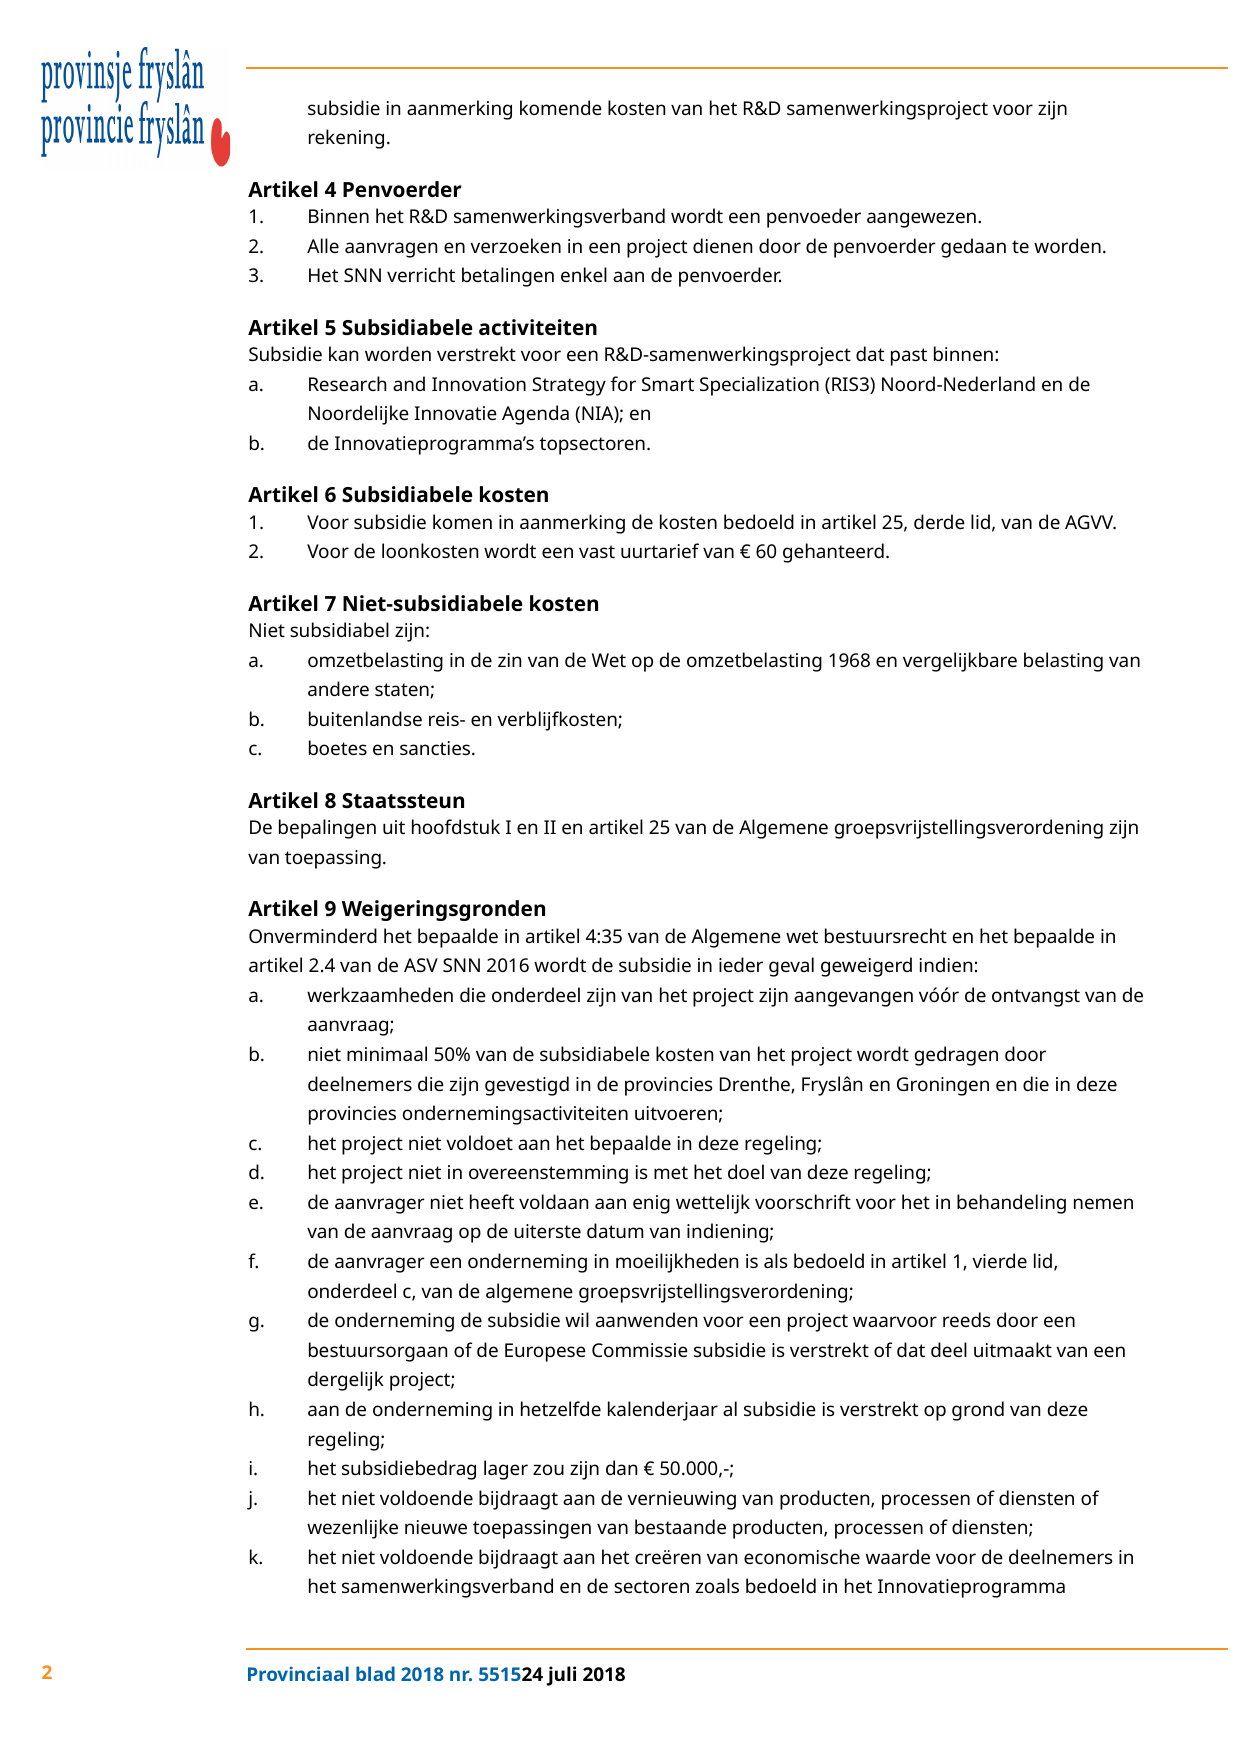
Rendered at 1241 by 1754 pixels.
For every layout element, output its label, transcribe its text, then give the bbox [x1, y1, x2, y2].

list het niet voldoende bijdraagt aan het creëren van economische waarde voor de deelnemers in het samenwerkingsverband en de sectoren zoals bedoeld in het Innovatieprogramma [248, 1544, 1152, 1599]
list Voor de loonkosten wordt een vast uurtarief van € 60 gehanteerd. [248, 538, 1152, 564]
list Binnen het R&D samenwerkingsverband wordt een penvoeder aangewezen. [248, 203, 1152, 229]
list omzetbelasting in de zin van de Wet op de omzetbelasting 1968 en vergelijkbare belasting van andere staten; [248, 647, 1152, 702]
list Research and Innovation Strategy for Smart Specialization (RIS3) Noord-Nederland en de Noordelijke Innovatie Agenda (NIA); en [248, 371, 1152, 426]
list buitenlandse reis- en verblijfkosten; [248, 706, 1152, 732]
text Artikel 9 Weigeringsgronden [248, 894, 1152, 923]
list het project niet in overeenstemming is met het doel van deze regeling; [248, 1159, 1152, 1185]
text Artikel 5 Subsidiabele activiteiten [248, 313, 1152, 341]
text Artikel 7 Niet-subsidiabele kosten [248, 589, 1152, 617]
list subsidie in aanmerking komende kosten van het R&D samenwerkingsproject voor zijn rekening. [248, 95, 1152, 150]
list niet minimaal 50% van de subsidiabele kosten van het project wordt gedragen door deelnemers die zijn gevestigd in de provincies Drenthe, Fryslân en Groningen en die in deze provincies ondernemingsactiviteiten uitvoeren; [248, 1041, 1152, 1126]
text De bepalingen uit hoofdstuk I en II en artikel 25 van de Algemene groepsvrijstellingsverordening zijn van toepassing. [248, 814, 1152, 870]
list het project niet voldoet aan het bepaalde in deze regeling; [248, 1130, 1152, 1156]
list de aanvrager niet heeft voldaan aan enig wettelijk voorschrift voor het in behandeling nemen van de aanvraag op de uiterste datum van indiening; [248, 1189, 1152, 1244]
text Onverminderd het bepaalde in artikel 4:35 van de Algemene wet bestuursrecht en het bepaalde in artikel 2.4 van de ASV SNN 2016 wordt de subsidie in ieder geval geweigerd indien: [248, 923, 1152, 978]
list aan de onderneming in hetzelfde kalenderjaar al subsidie is verstrekt op grond van deze regeling; [248, 1396, 1152, 1452]
list Alle aanvragen en verzoeken in een project dienen door de penvoerder gedaan te worden. [248, 233, 1152, 258]
list de aanvrager een onderneming in moeilijkheden is als bedoeld in artikel 1, vierde lid, onderdeel c, van de algemene groepsvrijstellingsverordening; [248, 1248, 1152, 1304]
text Niet subsidiabel zijn: [248, 617, 1152, 643]
text Artikel 4 Penvoerder [248, 175, 1152, 203]
text Artikel 8 Staatssteun [248, 786, 1152, 814]
list boetes en sancties. [248, 736, 1152, 761]
list Voor subsidie komen in aanmerking de kosten bedoeld in artikel 25, derde lid, van de AGVV. [248, 509, 1152, 534]
list de Innovatieprogramma’s topsectoren. [248, 430, 1152, 456]
list werkzaamheden die onderdeel zijn van het project zijn aangevangen vóór de ontvangst van de aanvraag; [248, 982, 1152, 1037]
list het niet voldoende bijdraagt aan de vernieuwing van producten, processen of diensten of wezenlijke nieuwe toepassingen van bestaande producten, processen of diensten; [248, 1485, 1152, 1540]
list de onderneming de subsidie wil aanwenden voor een project waarvoor reeds door een bestuursorgaan of de Europese Commissie subsidie is verstrekt of dat deel uitmaakt van een dergelijk project; [248, 1307, 1152, 1392]
list het subsidiebedrag lager zou zijn dan € 50.000,-; [248, 1455, 1152, 1481]
list Het SNN verricht betalingen enkel aan de penvoerder. [248, 262, 1152, 288]
text Artikel 6 Subsidiabele kosten [248, 480, 1152, 509]
text Subsidie kan worden verstrekt voor een R&D-samenwerkingsproject dat past binnen: [248, 341, 1152, 367]
picture [41, 47, 231, 172]
